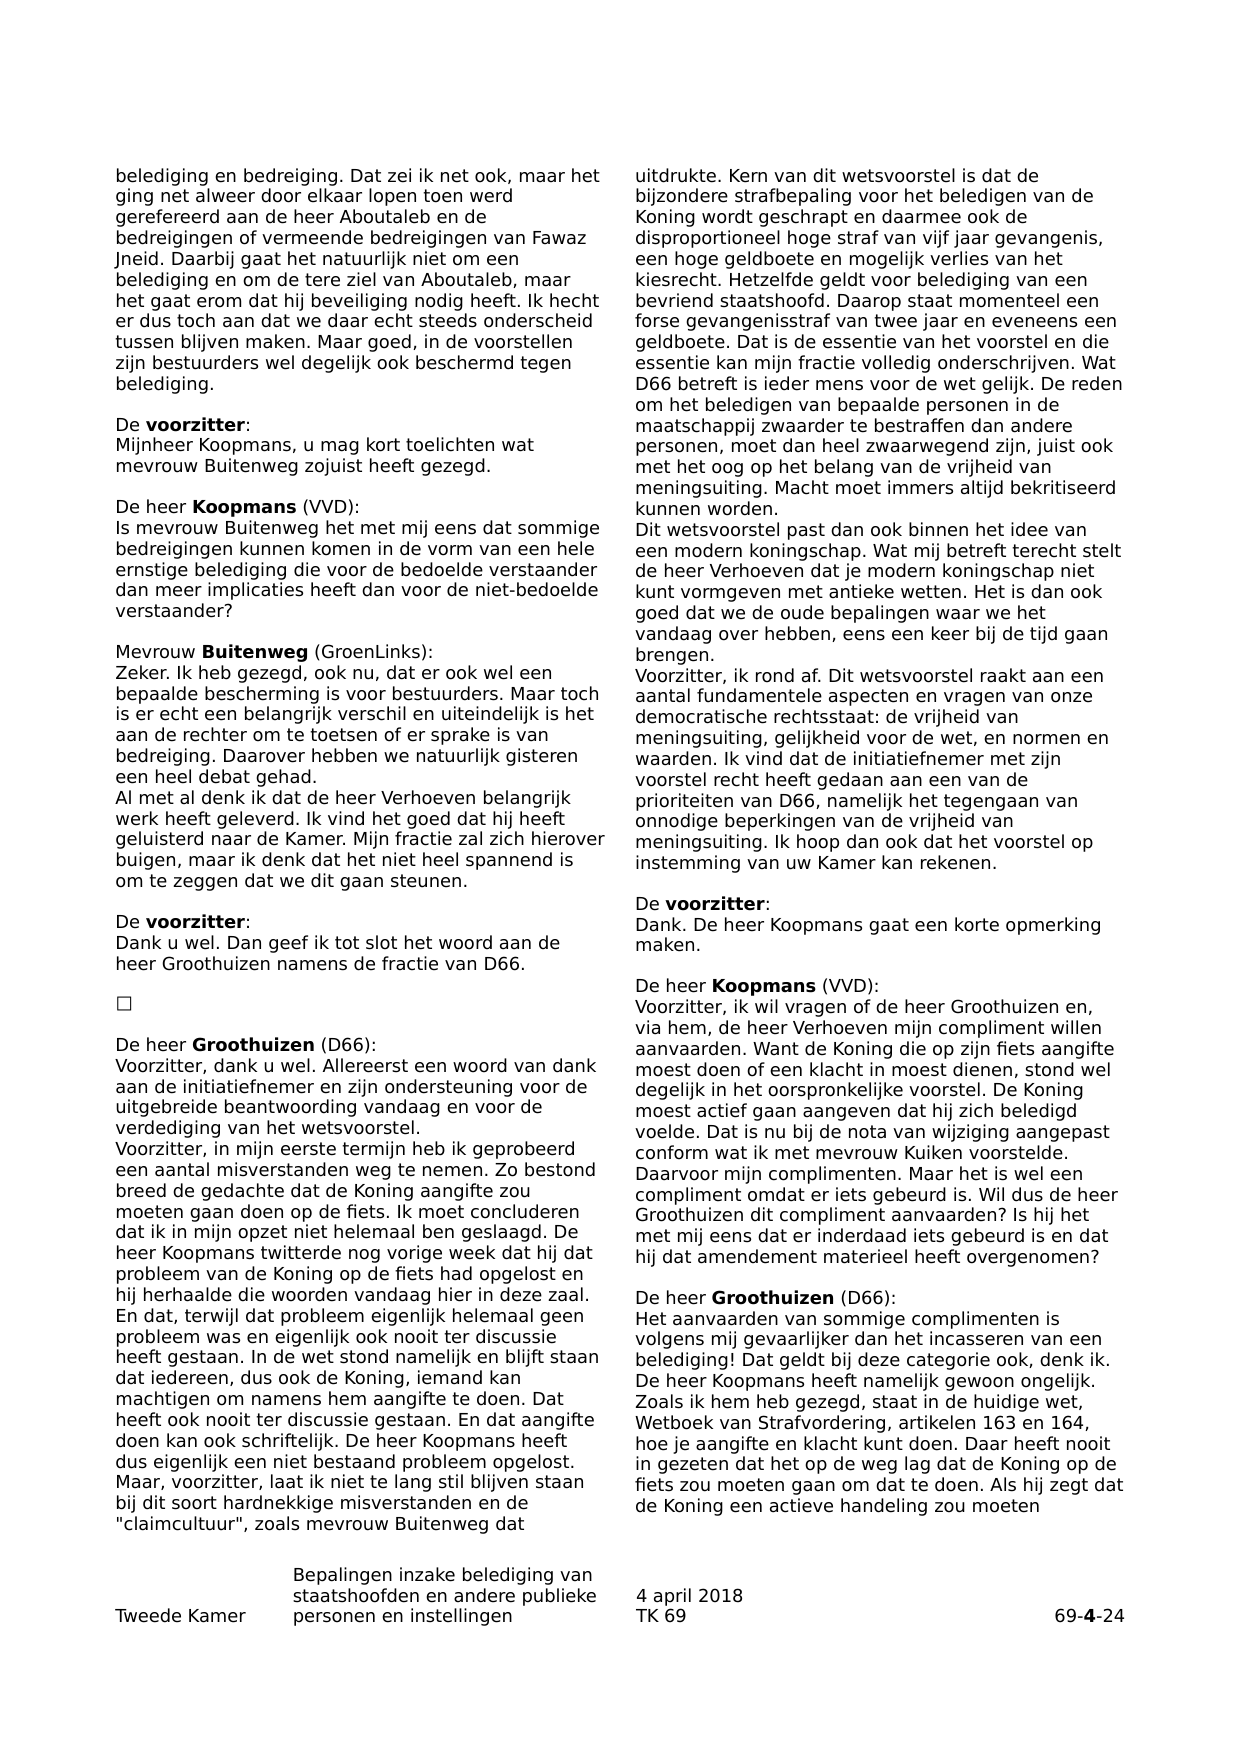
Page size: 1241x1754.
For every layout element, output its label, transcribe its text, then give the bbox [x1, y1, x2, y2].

text Is mevrouw Buitenweg het met mij eens dat sommige bedreigingen kunnen komen in de vorm van een hele ernstige belediging die voor de bedoelde verstaander dan meer implicaties heeft dan voor de niet-bedoelde verstaander? [115, 518, 605, 622]
text Mijnheer Koopmans, u mag kort toelichten wat mevrouw Buitenweg zojuist heeft gezegd. [115, 435, 605, 477]
text Zeker. Ik heb gezegd, ook nu, dat er ook wel een bepaalde bescherming is voor bestuurders. Maar toch is er echt een belangrijk verschil en uiteindelijk is het aan de rechter om te toetsen of er sprake is van bedreiging. Daarover hebben we natuurlijk gisteren een heel debat gehad. [115, 662, 605, 787]
text Dank u wel. Dan geef ik tot slot het woord aan de heer Groothuizen namens de fractie van D66. [115, 932, 605, 974]
text Het aanvaarden van sommige complimenten is volgens mij gevaarlijker dan het incasseren van een belediging! Dat geldt bij deze categorie ook, denk ik. De heer Koopmans heeft namelijk gewoon ongelijk. Zoals ik hem heb gezegd, staat in de huidige wet, Wetboek van Strafvordering, artikelen 163 en 164, hoe je aangifte en klacht kunt doen. Daar heeft nooit in gezeten dat het op de weg lag dat de Koning op de fiets zou moeten gaan om dat te doen. Als hij zegt dat de Koning een actieve handeling zou moeten [635, 1308, 1125, 1517]
text De voorzitter: [635, 894, 1125, 914]
text Dit wetsvoorstel past dan ook binnen het idee van een modern koningschap. Wat mij betreft terecht stelt de heer Verhoeven dat je modern koningschap niet kunt vormgeven met antieke wetten. Het is dan ook goed dat we de oude bepalingen waar we het vandaag over hebben, eens een keer bij de tijd gaan brengen. [635, 519, 1125, 665]
text belediging en bedreiging. Dat zei ik net ook, maar het ging net alweer door elkaar lopen toen werd gerefereerd aan de heer Aboutaleb en de bedreigingen of vermeende bedreigingen van Fawaz Jneid. Daarbij gaat het natuurlijk niet om een belediging en om de tere ziel van Aboutaleb, maar het gaat erom dat hij beveiliging nodig heeft. Ik hecht er dus toch aan dat we daar echt steeds onderscheid tussen blijven maken. Maar goed, in de voorstellen zijn bestuurders wel degelijk ook beschermd tegen belediging. [115, 165, 605, 394]
text Al met al denk ik dat de heer Verhoeven belangrijk werk heeft geleverd. Ik vind het goed dat hij heeft geluisterd naar de Kamer. Mijn fractie zal zich hierover buigen, maar ik denk dat het niet heel spannend is om te zeggen dat we dit gaan steunen. [115, 787, 605, 892]
text Mevrouw Buitenweg (GroenLinks): [115, 642, 605, 662]
text Maar, voorzitter, laat ik niet te lang stil blijven staan bij dit soort hardnekkige misverstanden en de "claimcultuur", zoals mevrouw Buitenweg dat [115, 1472, 605, 1535]
text Voorzitter, ik rond af. Dit wetsvoorstel raakt aan een aantal fundamentele aspecten en vragen van onze democratische rechtsstaat: de vrijheid van meningsuiting, gelijkheid voor de wet, en normen en waarden. Ik vind dat de initiatiefnemer met zijn voorstel recht heeft gedaan aan een van de prioriteiten van D66, namelijk het tegengaan van onnodige beperkingen van de vrijheid van meningsuiting. Ik hoop dan ook dat het voorstel op instemming van uw Kamer kan rekenen. [635, 665, 1125, 874]
text De voorzitter: [115, 414, 605, 435]
text De heer Koopmans (VVD): [635, 976, 1125, 997]
text De voorzitter: [115, 912, 605, 932]
text Voorzitter, in mijn eerste termijn heb ik geprobeerd een aantal misverstanden weg te nemen. Zo bestond breed de gedachte dat de Koning aangifte zou moeten gaan doen op de fiets. Ik moet concluderen dat ik in mijn opzet niet helemaal ben geslaagd. De heer Koopmans twitterde nog vorige week dat hij dat probleem van de Koning op de fiets had opgelost en hij herhaalde die woorden vandaag hier in deze zaal. En dat, terwijl dat probleem eigenlijk helemaal geen probleem was en eigenlijk ook nooit ter discussie heeft gestaan. In de wet stond namelijk en blijft staan dat iedereen, dus ook de Koning, iemand kan machtigen om namens hem aangifte te doen. Dat heeft ook nooit ter discussie gestaan. En dat aangifte doen kan ook schriftelijk. De heer Koopmans heeft dus eigenlijk een niet bestaand probleem opgelost. [115, 1139, 605, 1472]
text Dank. De heer Koopmans gaat een korte opmerking maken. [635, 914, 1125, 956]
text ⬜ [115, 994, 605, 1015]
text De heer Groothuizen (D66): [115, 1035, 605, 1056]
text Voorzitter, dank u wel. Allereerst een woord van dank aan de initiatiefnemer en zijn ondersteuning voor de uitgebreide beantwoording vandaag en voor de verdediging van het wetsvoorstel. [115, 1056, 605, 1139]
text Voorzitter, ik wil vragen of de heer Groothuizen en, via hem, de heer Verhoeven mijn compliment willen aanvaarden. Want de Koning die op zijn fiets aangifte moest doen of een klacht in moest dienen, stond wel degelijk in het oorspronkelijke voorstel. De Koning moest actief gaan aangeven dat hij zich beledigd voelde. Dat is nu bij de nota van wijziging aangepast conform wat ik met mevrouw Kuiken voorstelde. Daarvoor mijn complimenten. Maar het is wel een compliment omdat er iets gebeurd is. Wil dus de heer Groothuizen dit compliment aanvaarden? Is hij het met mij eens dat er inderdaad iets gebeurd is en dat hij dat amendement materieel heeft overgenomen? [635, 997, 1125, 1268]
text uitdrukte. Kern van dit wetsvoorstel is dat de bijzondere strafbepaling voor het beledigen van de Koning wordt geschrapt en daarmee ook de disproportioneel hoge straf van vijf jaar gevangenis, een hoge geldboete en mogelijk verlies van het kiesrecht. Hetzelfde geldt voor belediging van een bevriend staatshoofd. Daarop staat momenteel een forse gevangenisstraf van twee jaar en eveneens een geldboete. Dat is de essentie van het voorstel en die essentie kan mijn fractie volledig onderschrijven. Wat D66 betreft is ieder mens voor de wet gelijk. De reden om het beledigen van bepaalde personen in de maatschappij zwaarder te bestraffen dan andere personen, moet dan heel zwaarwegend zijn, juist ook met het oog op het belang van de vrijheid van meningsuiting. Macht moet immers altijd bekritiseerd kunnen worden. [635, 165, 1125, 519]
text De heer Koopmans (VVD): [115, 497, 605, 518]
text De heer Groothuizen (D66): [635, 1288, 1125, 1308]
